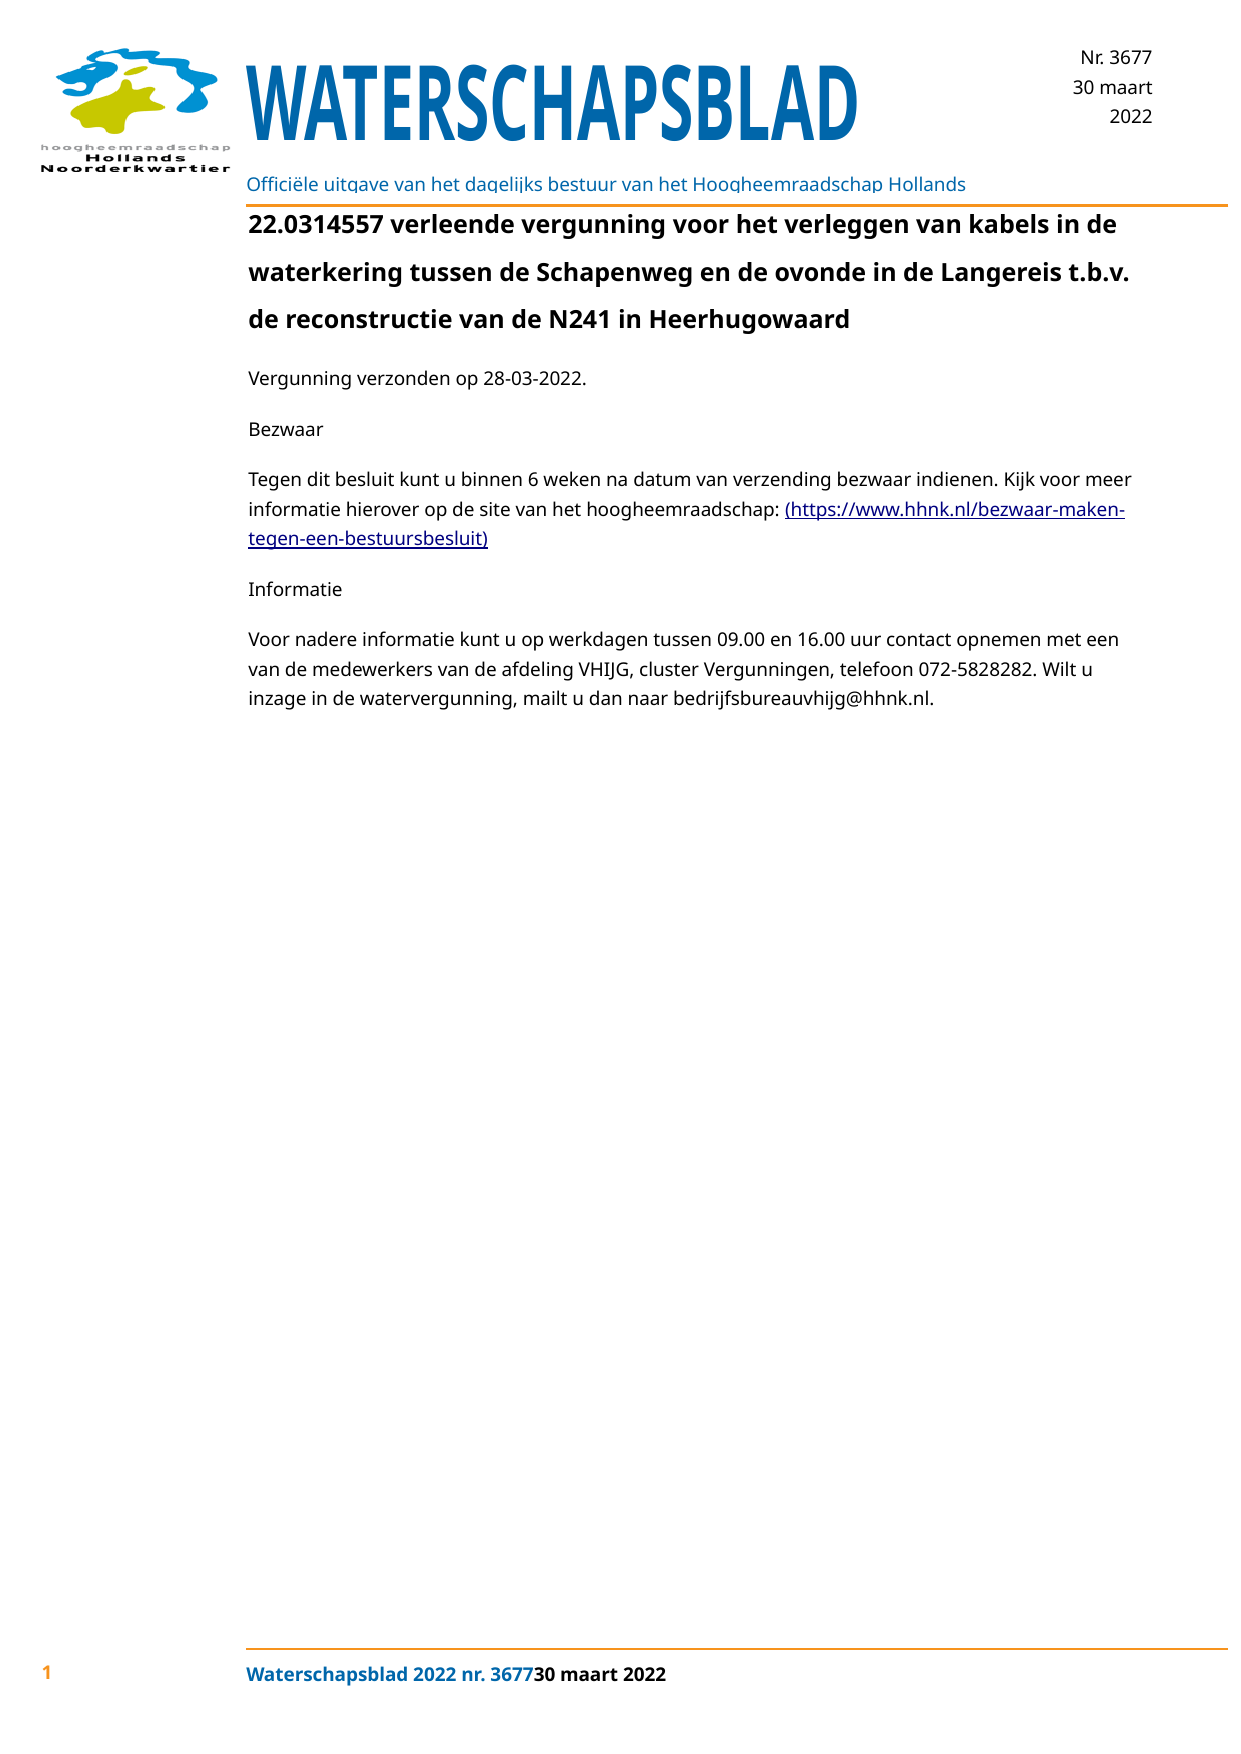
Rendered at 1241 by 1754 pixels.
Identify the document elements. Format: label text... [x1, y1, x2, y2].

picture [41, 47, 231, 172]
text Vergunning verzonden op 28-03-2022. [248, 366, 1152, 391]
text Bezwaar [248, 416, 1152, 442]
text Tegen dit besluit kunt u binnen 6 weken na datum van verzending bezwaar indienen. Kijk voor meer informatie hierover op de site van het hoogheemraadschap: (https://www.hhnk.nl/bezwaar-maken-tegen-een-bestuursbesluit) [248, 466, 1152, 551]
text Informatie [248, 576, 1152, 602]
text 22.0314557 verleende vergunning voor het verleggen van kabels in de waterkering tussen de Schapenweg en de ovonde in de Langereis t.b.v. de reconstructie van de N241 in Heerhugowaard [248, 207, 1152, 336]
text Voor nadere informatie kunt u op werkdagen tussen 09.00 en 16.00 uur contact opnemen met een van de medewerkers van de afdeling VHIJG, cluster Vergunningen, telefoon 072-5828282. Wilt u inzage in de watervergunning, mailt u dan naar bedrijfsbureauvhijg@hhnk.nl. [248, 626, 1152, 711]
